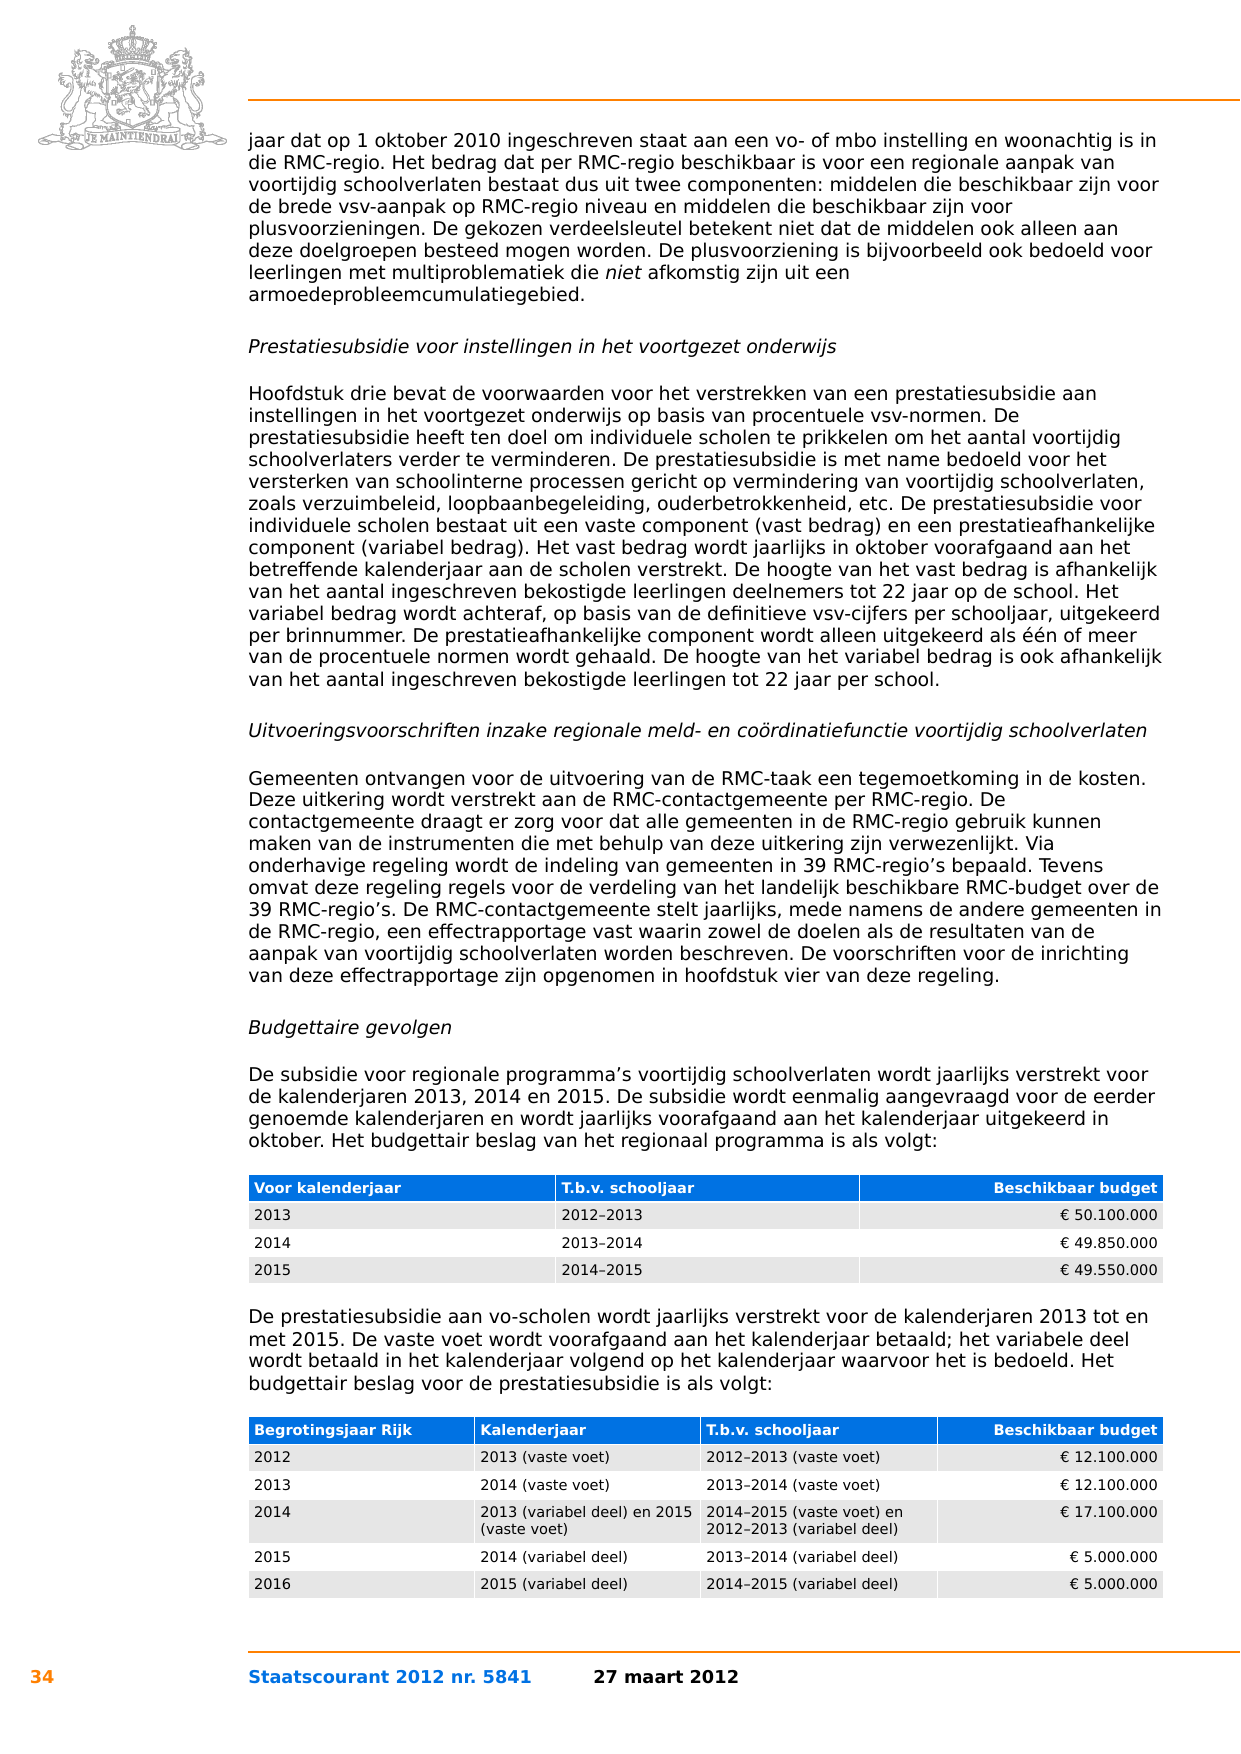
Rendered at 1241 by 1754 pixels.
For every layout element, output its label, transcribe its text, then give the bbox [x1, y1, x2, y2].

table_cell 2013 (vaste voet) [475, 1445, 700, 1471]
text Gemeenten ontvangen voor de uitvoering van de RMC-taak een tegemoetkoming in de kosten. Deze uitkering wordt verstrekt aan de RMC-contactgemeente per RMC-regio. De contactgemeente draagt er zorg voor dat alle gemeenten in de RMC-regio gebruik kunnen maken van de instrumenten die met behulp van deze uitkering zijn verwezenlijkt. Via onderhavige regeling wordt de indeling van gemeenten in 39 RMC-regio’s bepaald. Tevens omvat deze regeling regels voor de verdeling van het landelijk beschikbare RMC-budget over de 39 RMC-regio’s. De RMC-contactgemeente stelt jaarlijks, mede namens de andere gemeenten in de RMC-regio, een effectrapportage vast waarin zowel de doelen als de resultaten van de aanpak van voortijdig schoolverlaten worden beschreven. De voorschriften voor de inrichting van deze effectrapportage zijn opgenomen in hoofdstuk vier van deze regeling. [248, 767, 1163, 987]
table_cell € 5.000.000 [938, 1571, 1163, 1598]
table_cell 2012–2013 [556, 1203, 859, 1229]
picture [38, 25, 227, 150]
table_cell 2013 (variabel deel) en 2015 (vaste voet) [475, 1500, 700, 1543]
table_cell 2013–2014 (vaste voet) [701, 1472, 937, 1498]
table_cell 2014–2015 [556, 1257, 859, 1283]
table_cell 2013–2014 (variabel deel) [701, 1544, 937, 1570]
text De prestatiesubsidie aan vo-scholen wordt jaarlijks verstrekt voor de kalenderjaren 2013 tot en met 2015. De vaste voet wordt voorafgaand aan het kalenderjaar betaald; het variabele deel wordt betaald in het kalenderjaar volgend op het kalenderjaar waarvoor het is bedoeld. Het budgettair beslag voor de prestatiesubsidie is als volgt: [248, 1306, 1163, 1394]
table_cell 2015 [249, 1257, 555, 1283]
table_cell 2014 [249, 1230, 555, 1256]
table_cell € 17.100.000 [938, 1500, 1163, 1543]
table_cell 2012 [249, 1445, 474, 1471]
table_cell € 12.100.000 [938, 1445, 1163, 1471]
subtitle Budgettaire gevolgen [248, 1017, 1163, 1039]
text jaar dat op 1 oktober 2010 ingeschreven staat aan een vo- of mbo instelling en woonachtig is in die RMC-regio. Het bedrag dat per RMC-regio beschikbaar is voor een regionale aanpak van voortijdig schoolverlaten bestaat dus uit twee componenten: middelen die beschikbaar zijn voor de brede vsv-aanpak op RMC-regio niveau en middelen die beschikbaar zijn voor plusvoorzieningen. De gekozen verdeelsleutel betekent niet dat de middelen ook alleen aan deze doelgroepen besteed mogen worden. De plusvoorziening is bijvoorbeeld ook bedoeld voor leerlingen met multiproblematiek die niet afkomstig zijn uit een armoedeprobleemcumulatiegebied. [248, 130, 1163, 306]
table_cell 2014–2015 (variabel deel) [701, 1571, 937, 1598]
table_header Beschikbaar budget [860, 1175, 1163, 1201]
table_cell 2014 (variabel deel) [475, 1544, 700, 1570]
table_header Beschikbaar budget [938, 1417, 1163, 1444]
table_cell € 50.100.000 [860, 1203, 1163, 1229]
table_header Begrotingsjaar Rijk [249, 1417, 474, 1444]
table_cell € 5.000.000 [938, 1544, 1163, 1570]
table_cell € 49.850.000 [860, 1230, 1163, 1256]
table_cell 2016 [249, 1571, 474, 1598]
table_cell € 49.550.000 [860, 1257, 1163, 1283]
table_cell 2015 [249, 1544, 474, 1570]
subtitle Uitvoeringsvoorschriften inzake regionale meld- en coördinatiefunctie voortijdig schoolverlaten [248, 720, 1163, 742]
table_cell 2014 [249, 1500, 474, 1543]
table_cell 2014 (vaste voet) [475, 1472, 700, 1498]
table_header T.b.v. schooljaar [701, 1417, 937, 1444]
text De subsidie voor regionale programma’s voortijdig schoolverlaten wordt jaarlijks verstrekt voor de kalenderjaren 2013, 2014 en 2015. De subsidie wordt eenmalig aangevraagd voor de eerder genoemde kalenderjaren en wordt jaarlijks voorafgaand aan het kalenderjaar uitgekeerd in oktober. Het budgettair beslag van het regionaal programma is als volgt: [248, 1064, 1163, 1152]
subtitle Prestatiesubsidie voor instellingen in het voortgezet onderwijs [248, 336, 1163, 358]
table_cell 2014–2015 (vaste voet) en 2012–2013 (variabel deel) [701, 1500, 937, 1543]
text Hoofdstuk drie bevat de voorwaarden voor het verstrekken van een prestatiesubsidie aan instellingen in het voortgezet onderwijs op basis van procentuele vsv-normen. De prestatiesubsidie heeft ten doel om individuele scholen te prikkelen om het aantal voortijdig schoolverlaters verder te verminderen. De prestatiesubsidie is met name bedoeld voor het versterken van schoolinterne processen gericht op vermindering van voortijdig schoolverlaten, zoals verzuimbeleid, loopbaanbegeleiding, ouderbetrokkenheid, etc. De prestatiesubsidie voor individuele scholen bestaat uit een vaste component (vast bedrag) en een prestatieafhankelijke component (variabel bedrag). Het vast bedrag wordt jaarlijks in oktober voorafgaand aan het betreffende kalenderjaar aan de scholen verstrekt. De hoogte van het vast bedrag is afhankelijk van het aantal ingeschreven bekostigde leerlingen deelnemers tot 22 jaar op de school. Het variabel bedrag wordt achteraf, op basis van de definitieve vsv-cijfers per schooljaar, uitgekeerd per brinnummer. De prestatieafhankelijke component wordt alleen uitgekeerd als één of meer van de procentuele normen wordt gehaald. De hoogte van het variabel bedrag is ook afhankelijk van het aantal ingeschreven bekostigde leerlingen tot 22 jaar per school. [248, 383, 1163, 690]
table_header T.b.v. schooljaar [556, 1175, 859, 1201]
table_cell € 12.100.000 [938, 1472, 1163, 1498]
table_header Voor kalenderjaar [249, 1175, 555, 1201]
table_header Kalenderjaar [475, 1417, 700, 1444]
table_cell 2013–2014 [556, 1230, 859, 1256]
table_cell 2013 [249, 1472, 474, 1498]
table_cell 2015 (variabel deel) [475, 1571, 700, 1598]
table_cell 2012–2013 (vaste voet) [701, 1445, 937, 1471]
table_cell 2013 [249, 1203, 555, 1229]
